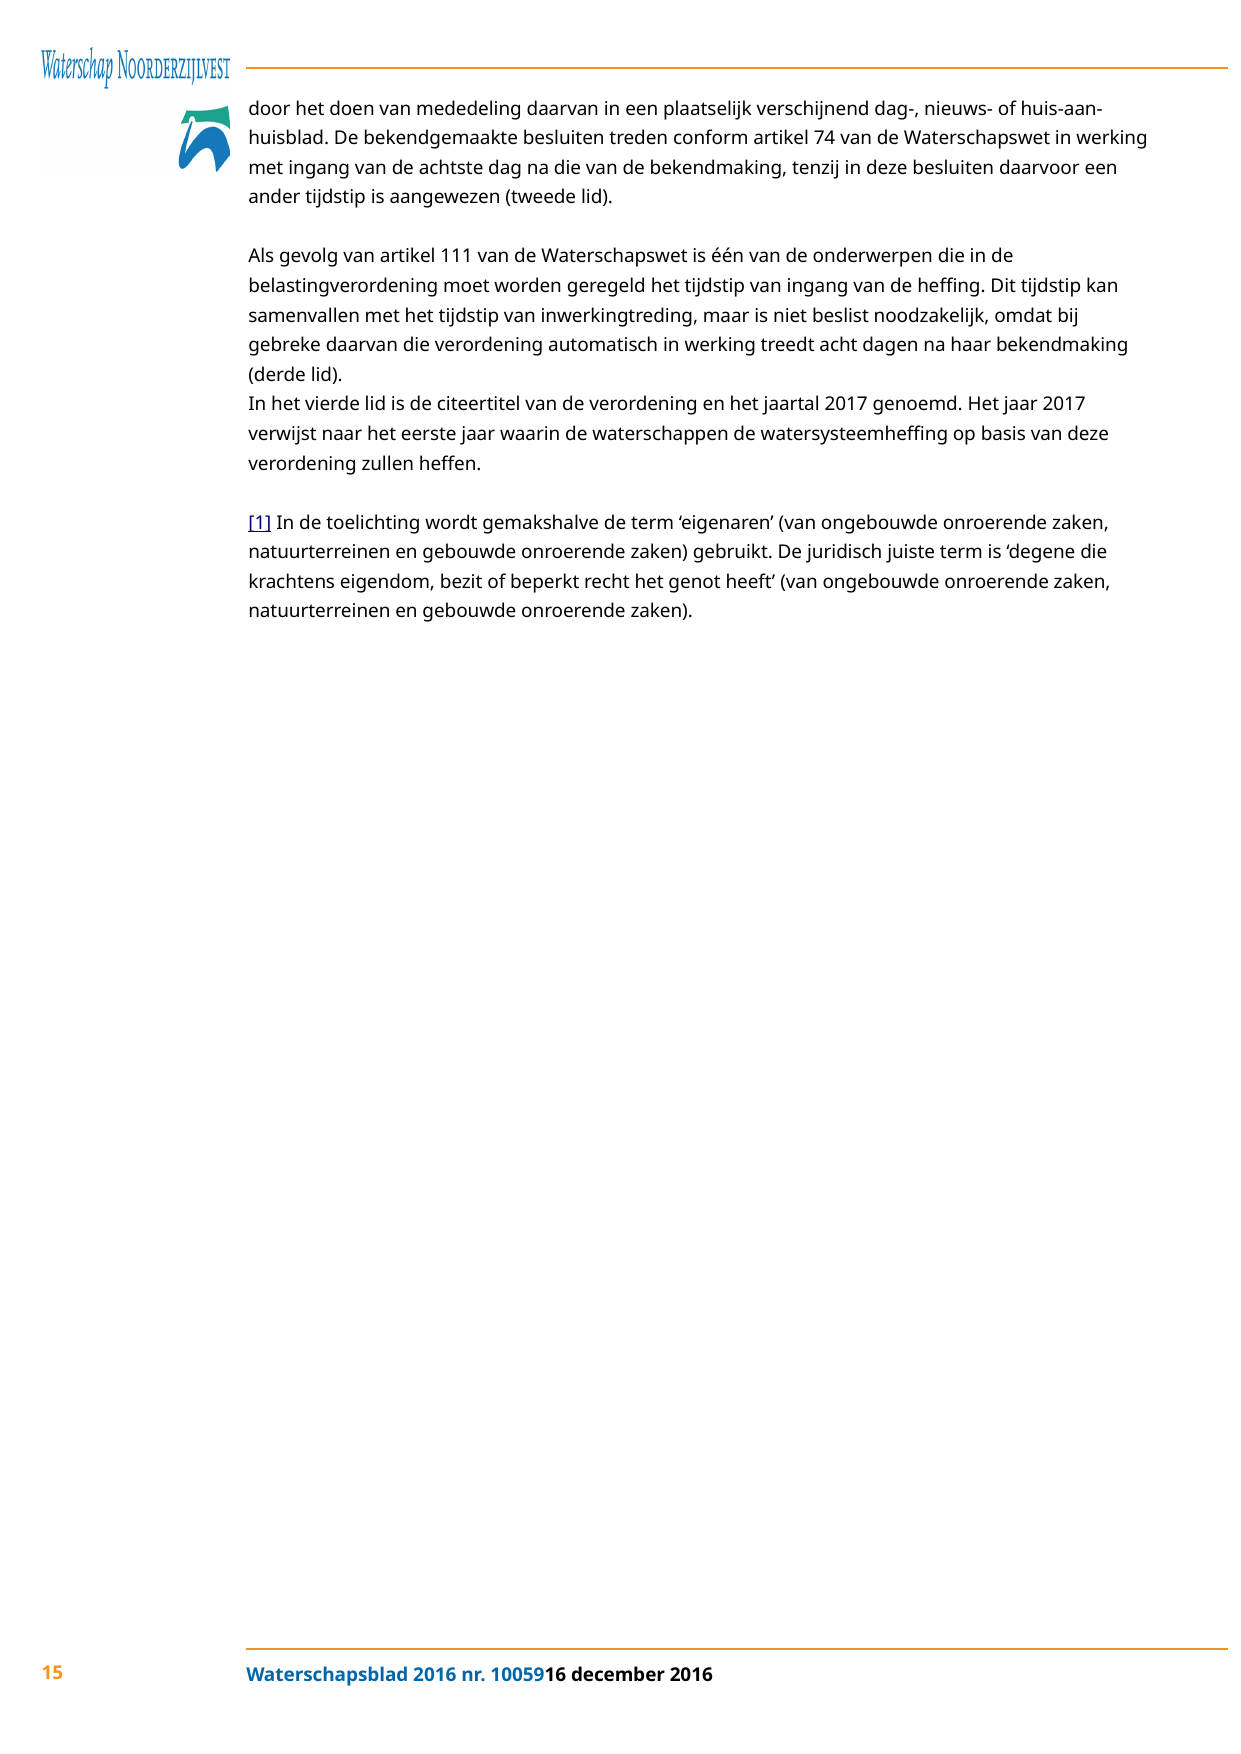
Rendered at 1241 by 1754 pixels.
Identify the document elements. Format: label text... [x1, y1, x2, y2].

text [1] In de toelichting wordt gemakshalve de term ‘eigenaren’ (van ongebouwde onroerende zaken, natuurterreinen en gebouwde onroerende zaken) gebruikt. De juridisch juiste term is ‘degene die krachtens eigendom, bezit of beperkt recht het genot heeft’ (van ongebouwde onroerende zaken, natuurterreinen en gebouwde onroerende zaken). [248, 509, 1152, 623]
text door het doen van mededeling daarvan in een plaatselijk verschijnend dag-, nieuws- of huis-aan-huisblad. De bekendgemaakte besluiten treden conform artikel 74 van de Waterschapswet in werking met ingang van de achtste dag na die van de bekendmaking, tenzij in deze besluiten daarvoor een ander tijdstip is aangewezen (tweede lid). [248, 95, 1152, 209]
text Als gevolg van artikel 111 van de Waterschapswet is één van de onderwerpen die in de belastingverordening moet worden geregeld het tijdstip van ingang van de heffing. Dit tijdstip kan samenvallen met het tijdstip van inwerkingtreding, maar is niet beslist noodzakelijk, omdat bij gebreke daarvan die verordening automatisch in werking treedt acht dagen na haar bekendmaking (derde lid). [248, 243, 1152, 387]
picture [41, 47, 231, 172]
text In het vierde lid is de citeertitel van de verordening en het jaartal 2017 genoemd. Het jaar 2017 verwijst naar het eerste jaar waarin de waterschappen de watersysteemheffing op basis van deze verordening zullen heffen. [248, 391, 1152, 476]
